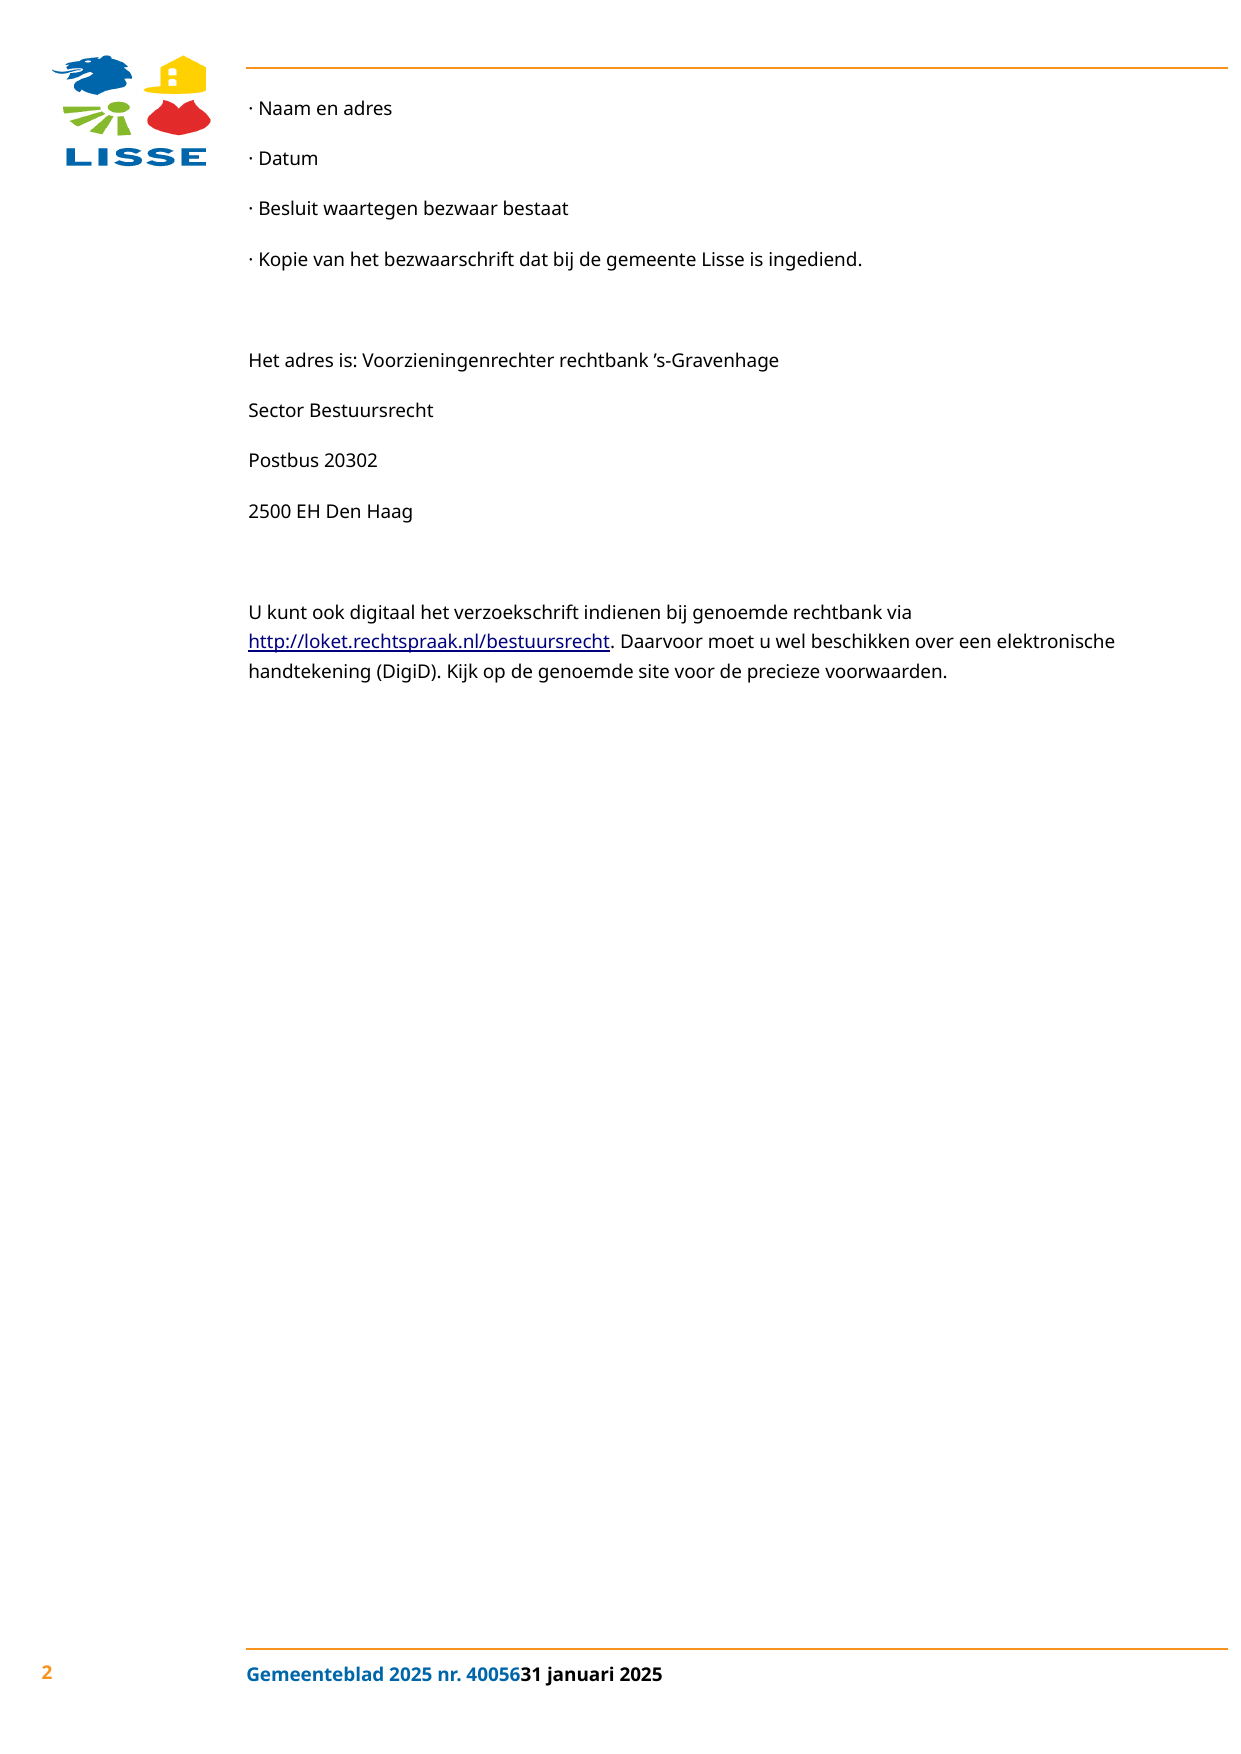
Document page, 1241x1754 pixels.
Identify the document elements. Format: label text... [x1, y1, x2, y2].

text · Naam en adres [248, 95, 1152, 121]
text U kunt ook digitaal het verzoekschrift indienen bij genoemde rechtbank via http://loket.rechtspraak.nl/bestuursrecht. Daarvoor moet u wel beschikken over een elektronische handtekening (DigiD). Kijk op de genoemde site voor de precieze voorwaarden. [248, 599, 1152, 684]
text · Datum [248, 145, 1152, 171]
text · Kopie van het bezwaarschrift dat bij de gemeente Lisse is ingediend. [248, 246, 1152, 272]
text · Besluit waartegen bezwaar bestaat [248, 196, 1152, 221]
text Sector Bestuursrecht [248, 397, 1152, 423]
text 2500 EH Den Haag [248, 498, 1152, 524]
picture [41, 47, 231, 172]
text Postbus 20302 [248, 448, 1152, 473]
text Het adres is: Voorzieningenrechter rechtbank ’s-Gravenhage [248, 347, 1152, 373]
